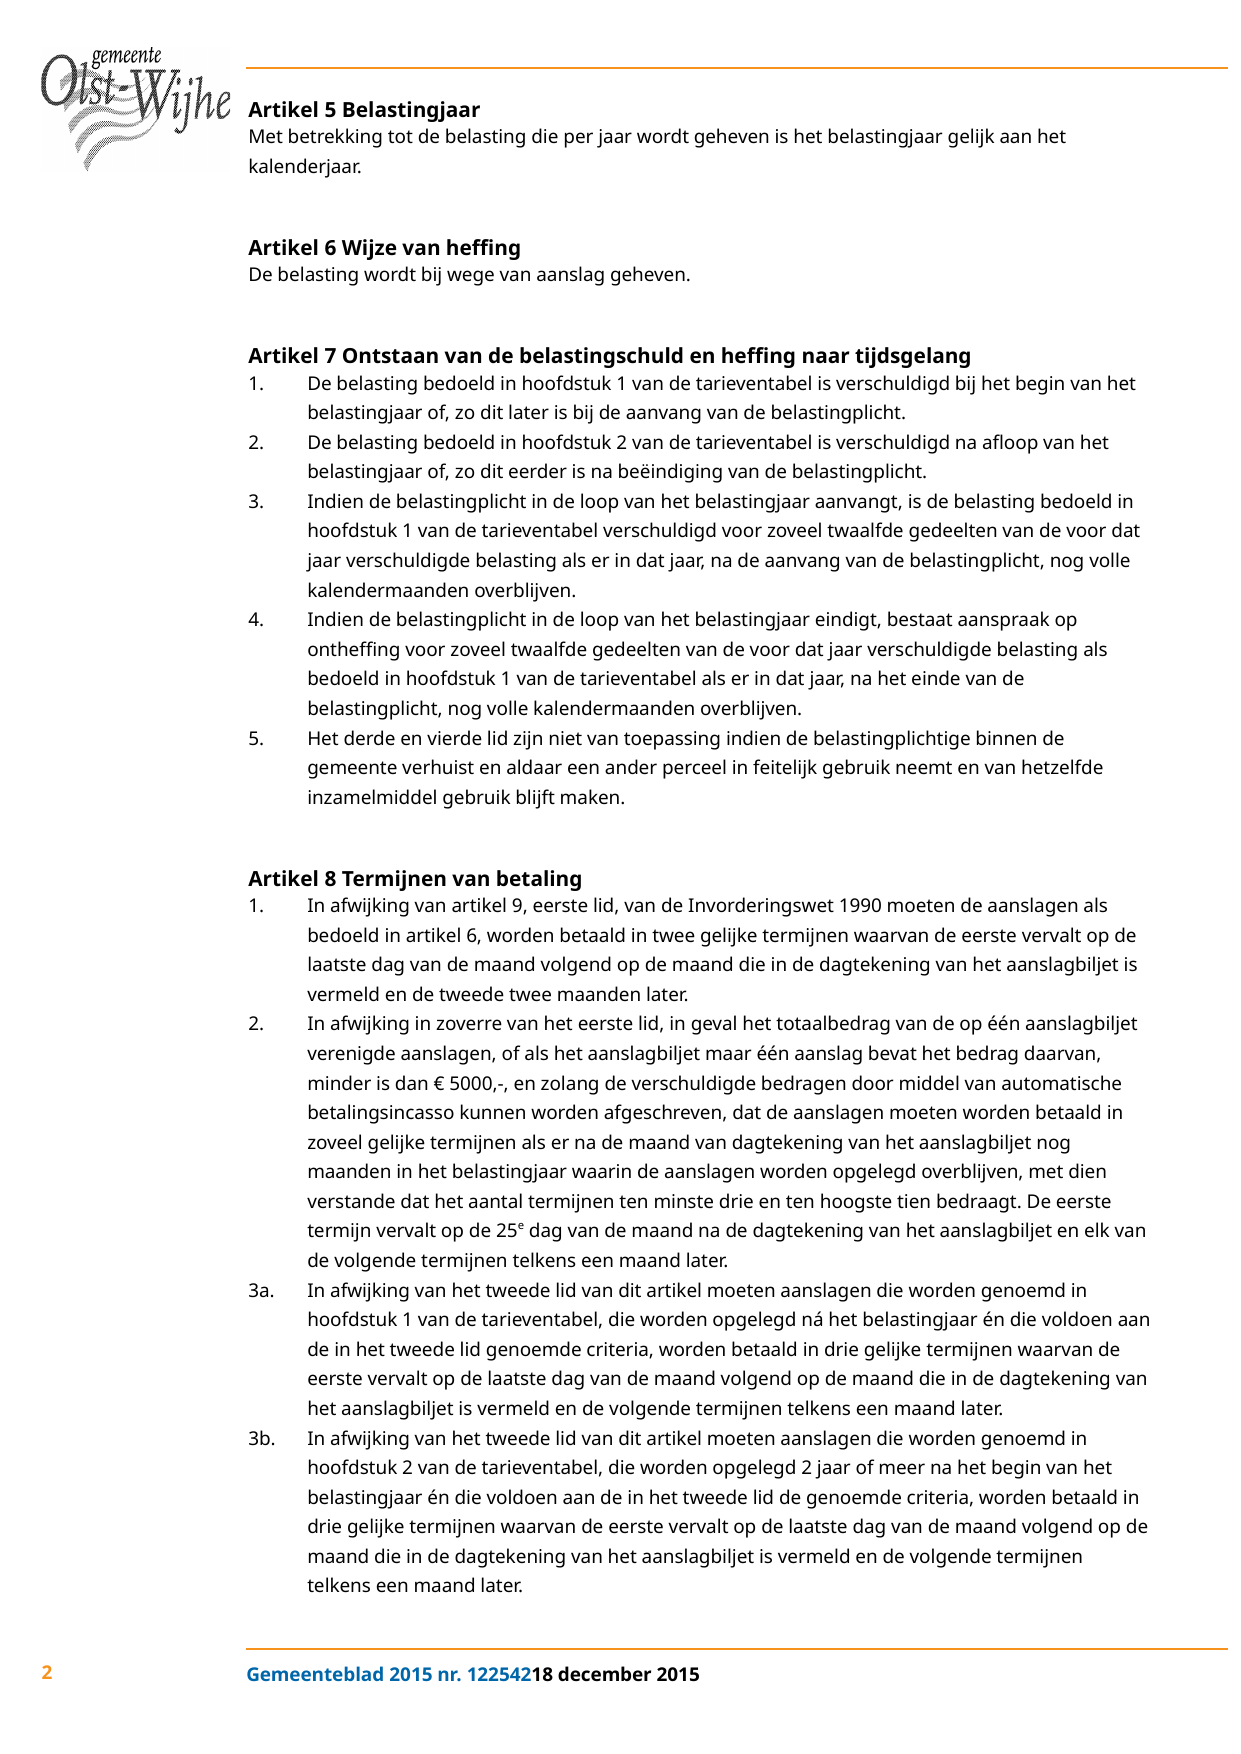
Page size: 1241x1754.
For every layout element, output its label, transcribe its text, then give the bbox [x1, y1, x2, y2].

list In afwijking van het tweede lid van dit artikel moeten aanslagen die worden genoemd in hoofdstuk 2 van de tarieventabel, die worden opgelegd 2 jaar of meer na het begin van het belastingjaar én die voldoen aan de in het tweede lid de genoemde criteria, worden betaald in drie gelijke termijnen waarvan de eerste vervalt op de laatste dag van de maand volgend op de maand die in de dagtekening van het aanslagbiljet is vermeld en de volgende termijnen telkens een maand later. [248, 1425, 1152, 1598]
text Artikel 8 Termijnen van betaling [248, 864, 1152, 892]
picture [41, 47, 231, 172]
list De belasting bedoeld in hoofdstuk 1 van de tarieventabel is verschuldigd bij het begin van het belastingjaar of, zo dit later is bij de aanvang van de belastingplicht. [248, 370, 1152, 425]
text Artikel 7 Ontstaan van de belastingschuld en heffing naar tijdsgelang [248, 341, 1152, 370]
list Indien de belastingplicht in de loop van het belastingjaar aanvangt, is de belasting bedoeld in hoofdstuk 1 van de tarieventabel verschuldigd voor zoveel twaalfde gedeelten van de voor dat jaar verschuldigde belasting als er in dat jaar, na de aanvang van de belastingplicht, nog volle kalendermaanden overblijven. [248, 488, 1152, 602]
list In afwijking van artikel 9, eerste lid, van de Invorderingswet 1990 moeten de aanslagen als bedoeld in artikel 6, worden betaald in twee gelijke termijnen waarvan de eerste vervalt op de laatste dag van de maand volgend op de maand die in de dagtekening van het aanslagbiljet is vermeld en de tweede twee maanden later. [248, 892, 1152, 1007]
list De belasting bedoeld in hoofdstuk 2 van de tarieventabel is verschuldigd na afloop van het belastingjaar of, zo dit eerder is na beëindiging van de belastingplicht. [248, 429, 1152, 484]
list In afwijking in zoverre van het eerste lid, in geval het totaalbedrag van de op één aanslagbiljet verenigde aanslagen, of als het aanslagbiljet maar één aanslag bevat het bedrag daarvan, minder is dan € 5000,-, en zolang de verschuldigde bedragen door middel van automatische betalingsincasso kunnen worden afgeschreven, dat de aanslagen moeten worden betaald in zoveel gelijke termijnen als er na de maand van dagtekening van het aanslagbiljet nog maanden in het belastingjaar waarin de aanslagen worden opgelegd overblijven, met dien verstande dat het aantal termijnen ten minste drie en ten hoogste tien bedraagt. De eerste termijn vervalt op de 25e dag van de maand na de dagtekening van het aanslagbiljet en elk van de volgende termijnen telkens een maand later. [248, 1011, 1152, 1273]
text Artikel 5 Belastingjaar [248, 95, 1152, 123]
text De belasting wordt bij wege van aanslag geheven. [248, 261, 1152, 287]
list Indien de belastingplicht in de loop van het belastingjaar eindigt, bestaat aanspraak op ontheffing voor zoveel twaalfde gedeelten van de voor dat jaar verschuldigde belasting als bedoeld in hoofdstuk 1 van de tarieventabel als er in dat jaar, na het einde van de belastingplicht, nog volle kalendermaanden overblijven. [248, 606, 1152, 721]
list Het derde en vierde lid zijn niet van toepassing indien de belastingplichtige binnen de gemeente verhuist en aldaar een ander perceel in feitelijk gebruik neemt en van hetzelfde inzamelmiddel gebruik blijft maken. [248, 725, 1152, 809]
text Artikel 6 Wijze van heffing [248, 233, 1152, 261]
list In afwijking van het tweede lid van dit artikel moeten aanslagen die worden genoemd in hoofdstuk 1 van de tarieventabel, die worden opgelegd ná het belastingjaar én die voldoen aan de in het tweede lid genoemde criteria, worden betaald in drie gelijke termijnen waarvan de eerste vervalt op de laatste dag van de maand volgend op de maand die in de dagtekening van het aanslagbiljet is vermeld en de volgende termijnen telkens een maand later. [248, 1277, 1152, 1421]
text Met betrekking tot de belasting die per jaar wordt geheven is het belastingjaar gelijk aan het kalenderjaar. [248, 123, 1152, 178]
